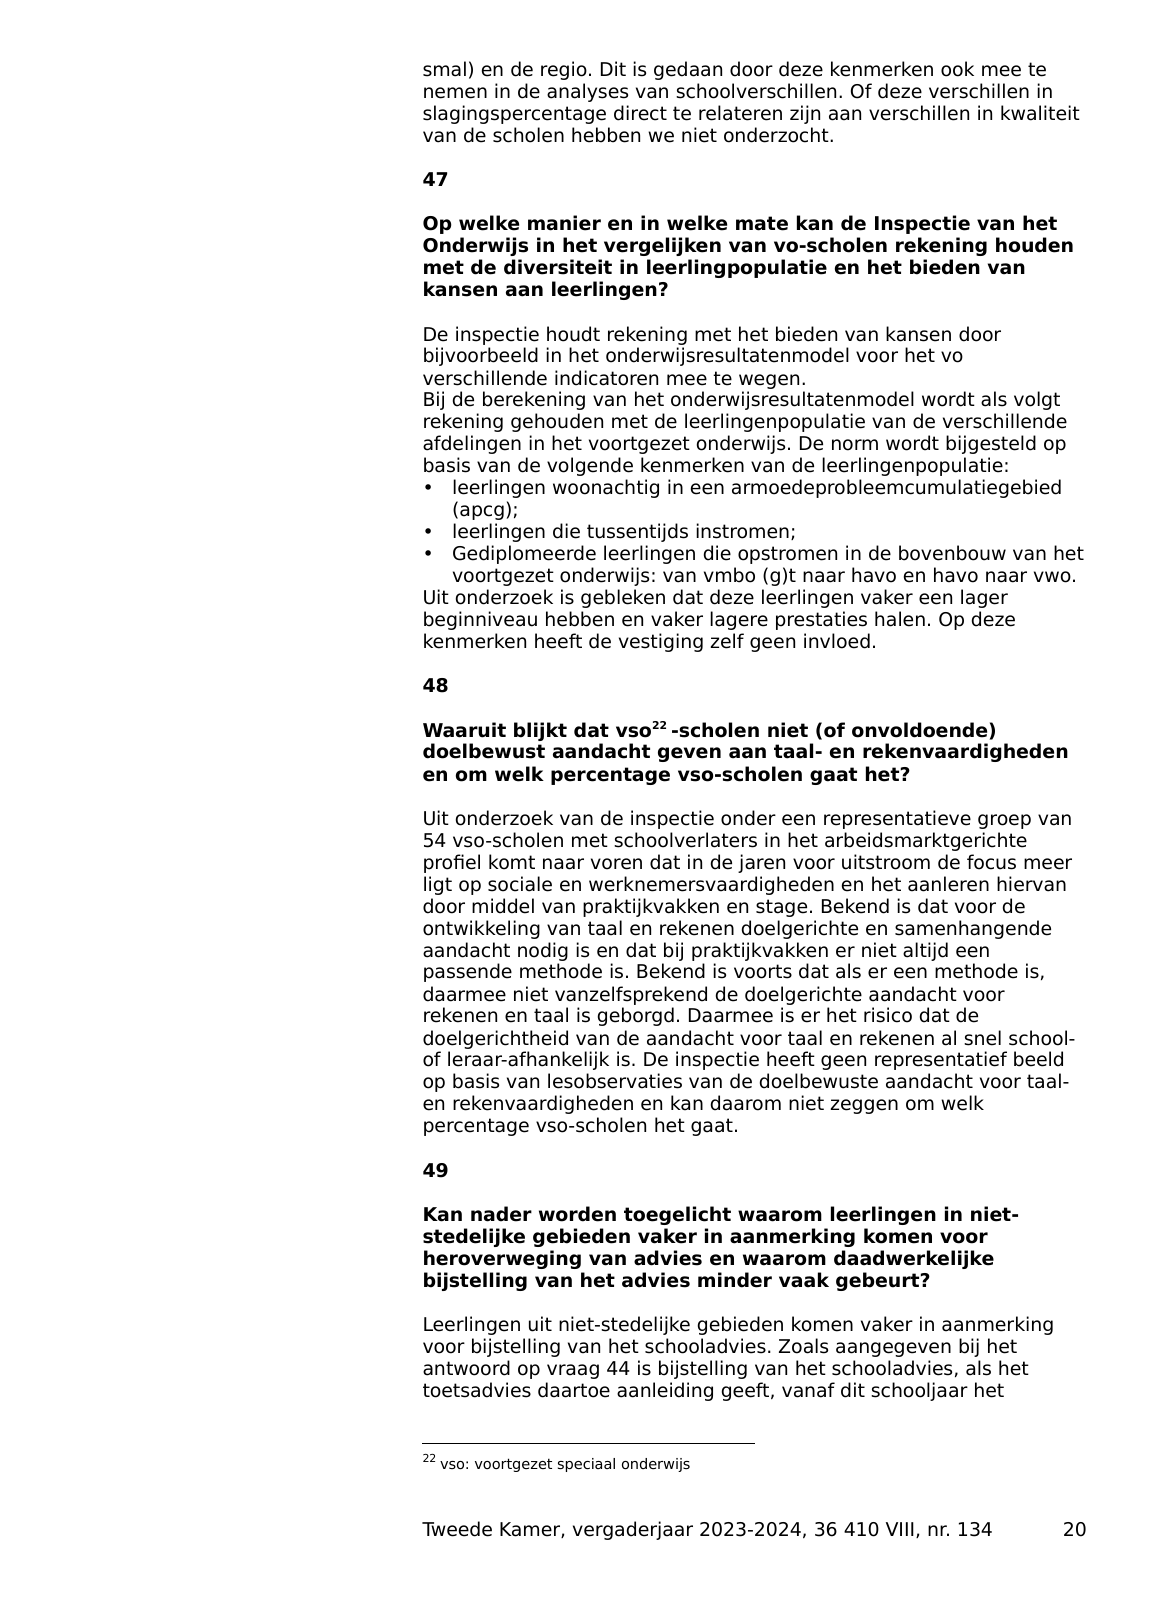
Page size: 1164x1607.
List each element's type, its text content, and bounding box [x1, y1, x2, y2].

text Uit onderzoek is gebleken dat deze leerlingen vaker een lager beginniveau hebben en vaker lagere prestaties halen. Op deze kenmerken heeft de vestiging zelf geen invloed. [422, 587, 1087, 653]
text smal) en de regio. Dit is gedaan door deze kenmerken ook mee te nemen in de analyses van schoolverschillen. Of deze verschillen in slagingspercentage direct te relateren zijn aan verschillen in kwaliteit van de scholen hebben we niet onderzocht. [422, 59, 1087, 147]
text Kan nader worden toegelicht waarom leerlingen in niet-stedelijke gebieden vaker in aanmerking komen voor heroverweging van advies en waarom daadwerkelijke bijstelling van het advies minder vaak gebeurt? [422, 1204, 1087, 1292]
text Uit onderzoek van de inspectie onder een representatieve groep van 54 vso-scholen met schoolverlaters in het arbeidsmarktgerichte profiel komt naar voren dat in de jaren voor uitstroom de focus meer ligt op sociale en werknemersvaardigheden en het aanleren hiervan door middel van praktijkvakken en stage. Bekend is dat voor de ontwikkeling van taal en rekenen doelgerichte en samenhangende aandacht nodig is en dat bij praktijkvakken er niet altijd een passende methode is. Bekend is voorts dat als er een methode is, daarmee niet vanzelfsprekend de doelgerichte aandacht voor rekenen en taal is geborgd. Daarmee is er het risico dat de doelgerichtheid van de aandacht voor taal en rekenen al snel school- of leraar-afhankelijk is. De inspectie heeft geen representatief beeld op basis van lesobservaties van de doelbewuste aandacht voor taal- en rekenvaardigheden en kan daarom niet zeggen om welk percentage vso-scholen het gaat. [422, 808, 1087, 1137]
text • leerlingen die tussentijds instromen; [422, 521, 1087, 543]
text • Gediplomeerde leerlingen die opstromen in de bovenbouw van het voortgezet onderwijs: van vmbo (g)t naar havo en havo naar vwo. [422, 543, 1087, 587]
subtitle 48 [422, 675, 1087, 697]
text Waaruit blijkt dat vso-scholen niet (of onvoldoende) doelbewust aandacht geven aan taal- en rekenvaardigheden en om welk percentage vso-scholen gaat het? [422, 719, 1087, 785]
text De inspectie houdt rekening met het bieden van kansen door bijvoorbeeld in het onderwijsresultatenmodel voor het vo verschillende indicatoren mee te wegen. [422, 323, 1087, 389]
text Leerlingen uit niet-stedelijke gebieden komen vaker in aanmerking voor bijstelling van het schooladvies. Zoals aangegeven bij het antwoord op vraag 44 is bijstelling van het schooladvies, als het toetsadvies daartoe aanleiding geeft, vanaf dit schooljaar het [422, 1314, 1087, 1402]
text • leerlingen woonachtig in een armoedeprobleemcumulatiegebied (apcg); [422, 477, 1087, 521]
text Op welke manier en in welke mate kan de Inspectie van het Onderwijs in het vergelijken van vo-scholen rekening houden met de diversiteit in leerlingpopulatie en het bieden van kansen aan leerlingen? [422, 213, 1087, 301]
text vso: voortgezet speciaal onderwijs [422, 1452, 1087, 1474]
text Bij de berekening van het onderwijsresultatenmodel wordt als volgt rekening gehouden met de leerlingenpopulatie van de verschillende afdelingen in het voortgezet onderwijs. De norm wordt bijgesteld op basis van de volgende kenmerken van de leerlingenpopulatie: [422, 389, 1087, 477]
subtitle 49 [422, 1159, 1087, 1181]
subtitle 47 [422, 169, 1087, 191]
